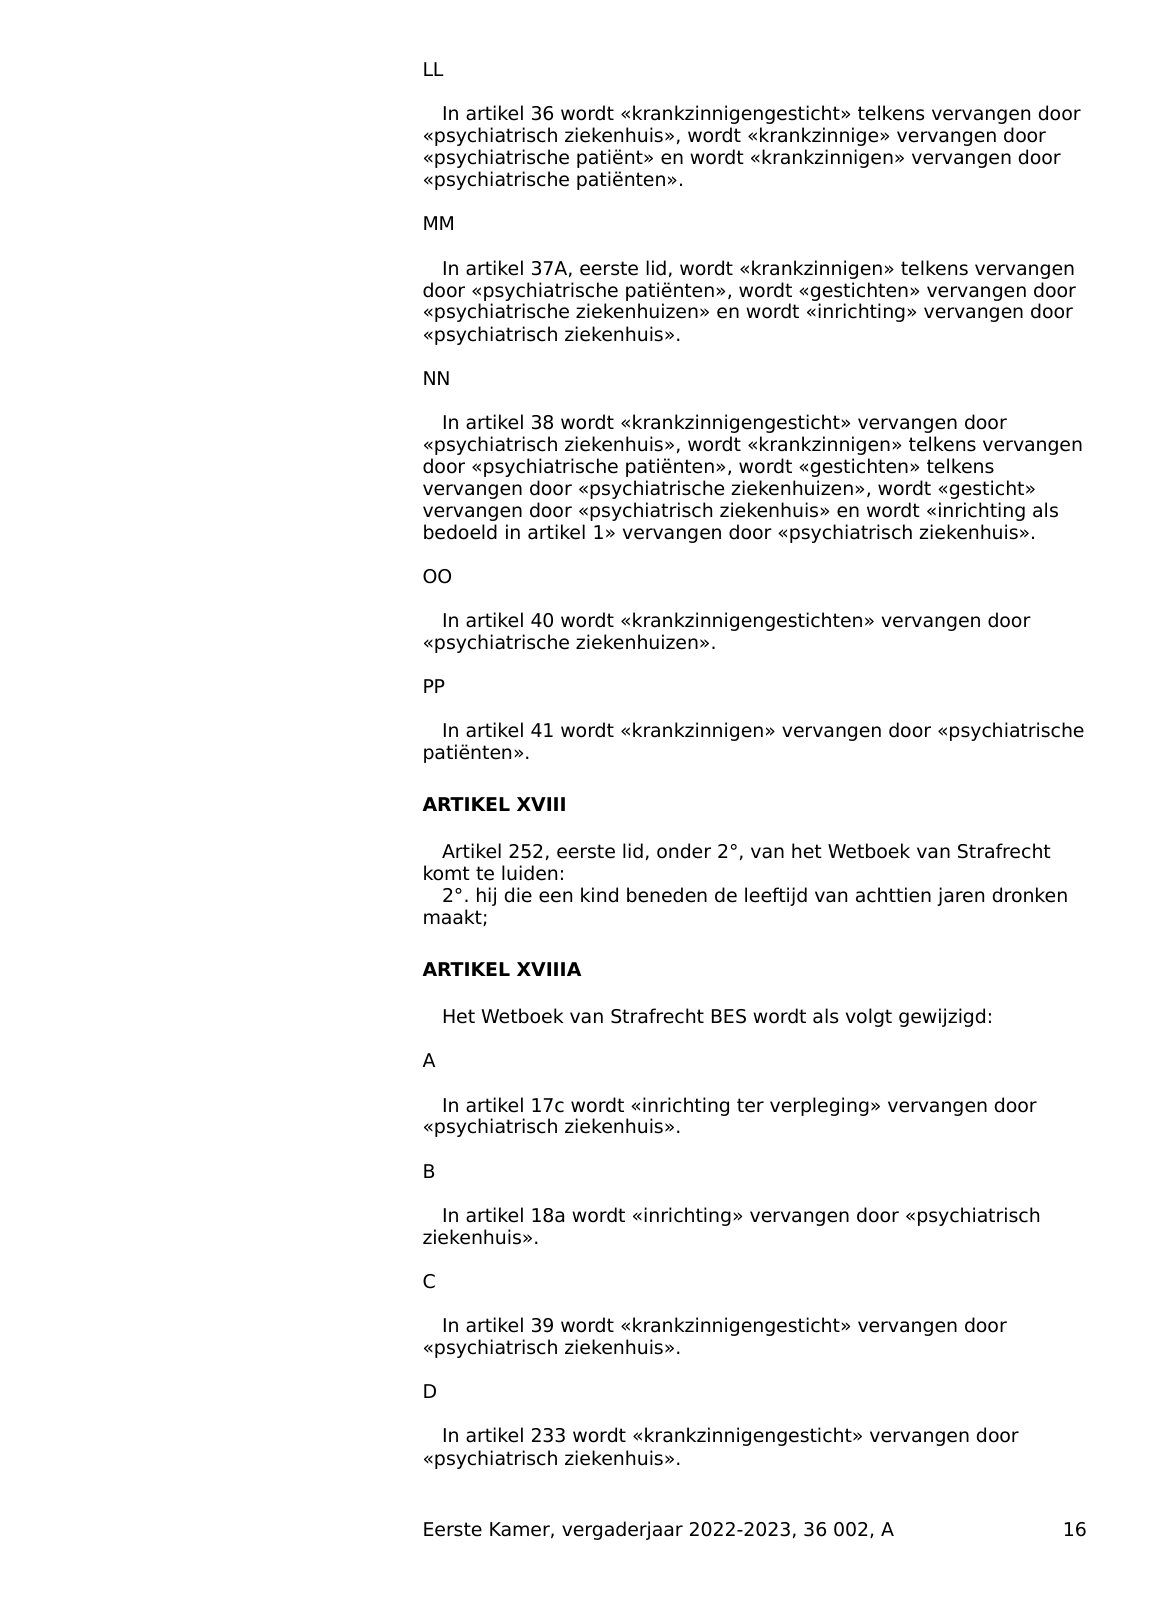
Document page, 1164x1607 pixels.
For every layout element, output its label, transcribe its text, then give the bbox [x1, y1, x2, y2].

text In artikel 233 wordt «krankzinnigengesticht» vervangen door «psychiatrisch ziekenhuis». [422, 1425, 1087, 1469]
text PP [422, 676, 1087, 698]
subtitle ARTIKEL XVIII [422, 794, 1087, 816]
text 2°. hij die een kind beneden de leeftijd van achttien jaren dronken maakt; [422, 885, 1087, 929]
text In artikel 40 wordt «krankzinnigengestichten» vervangen door «psychiatrische ziekenhuizen». [422, 610, 1087, 654]
text In artikel 18a wordt «inrichting» vervangen door «psychiatrisch ziekenhuis». [422, 1205, 1087, 1249]
text D [422, 1381, 1087, 1403]
text In artikel 41 wordt «krankzinnigen» vervangen door «psychiatrische patiënten». [422, 720, 1087, 764]
text In artikel 38 wordt «krankzinnigengesticht» vervangen door «psychiatrisch ziekenhuis», wordt «krankzinnigen» telkens vervangen door «psychiatrische patiënten», wordt «gestichten» telkens vervangen door «psychiatrische ziekenhuizen», wordt «gesticht» vervangen door «psychiatrisch ziekenhuis» en wordt «inrichting als bedoeld in artikel 1» vervangen door «psychiatrisch ziekenhuis». [422, 412, 1087, 544]
text In artikel 39 wordt «krankzinnigengesticht» vervangen door «psychiatrisch ziekenhuis». [422, 1315, 1087, 1359]
text B [422, 1161, 1087, 1183]
text MM [422, 213, 1087, 235]
text In artikel 17c wordt «inrichting ter verpleging» vervangen door «psychiatrisch ziekenhuis». [422, 1094, 1087, 1138]
text OO [422, 566, 1087, 588]
text C [422, 1271, 1087, 1293]
subtitle ARTIKEL XVIIIA [422, 959, 1087, 981]
text Het Wetboek van Strafrecht BES wordt als volgt gewijzigd: [422, 1006, 1087, 1028]
text Artikel 252, eerste lid, onder 2°, van het Wetboek van Strafrecht komt te luiden: [422, 841, 1087, 885]
text In artikel 37A, eerste lid, wordt «krankzinnigen» telkens vervangen door «psychiatrische patiënten», wordt «gestichten» vervangen door «psychiatrische ziekenhuizen» en wordt «inrichting» vervangen door «psychiatrisch ziekenhuis». [422, 257, 1087, 345]
text A [422, 1050, 1087, 1072]
text NN [422, 368, 1087, 389]
text In artikel 36 wordt «krankzinnigengesticht» telkens vervangen door «psychiatrisch ziekenhuis», wordt «krankzinnige» vervangen door «psychiatrische patiënt» en wordt «krankzinnigen» vervangen door «psychiatrische patiënten». [422, 103, 1087, 191]
text LL [422, 59, 1087, 81]
